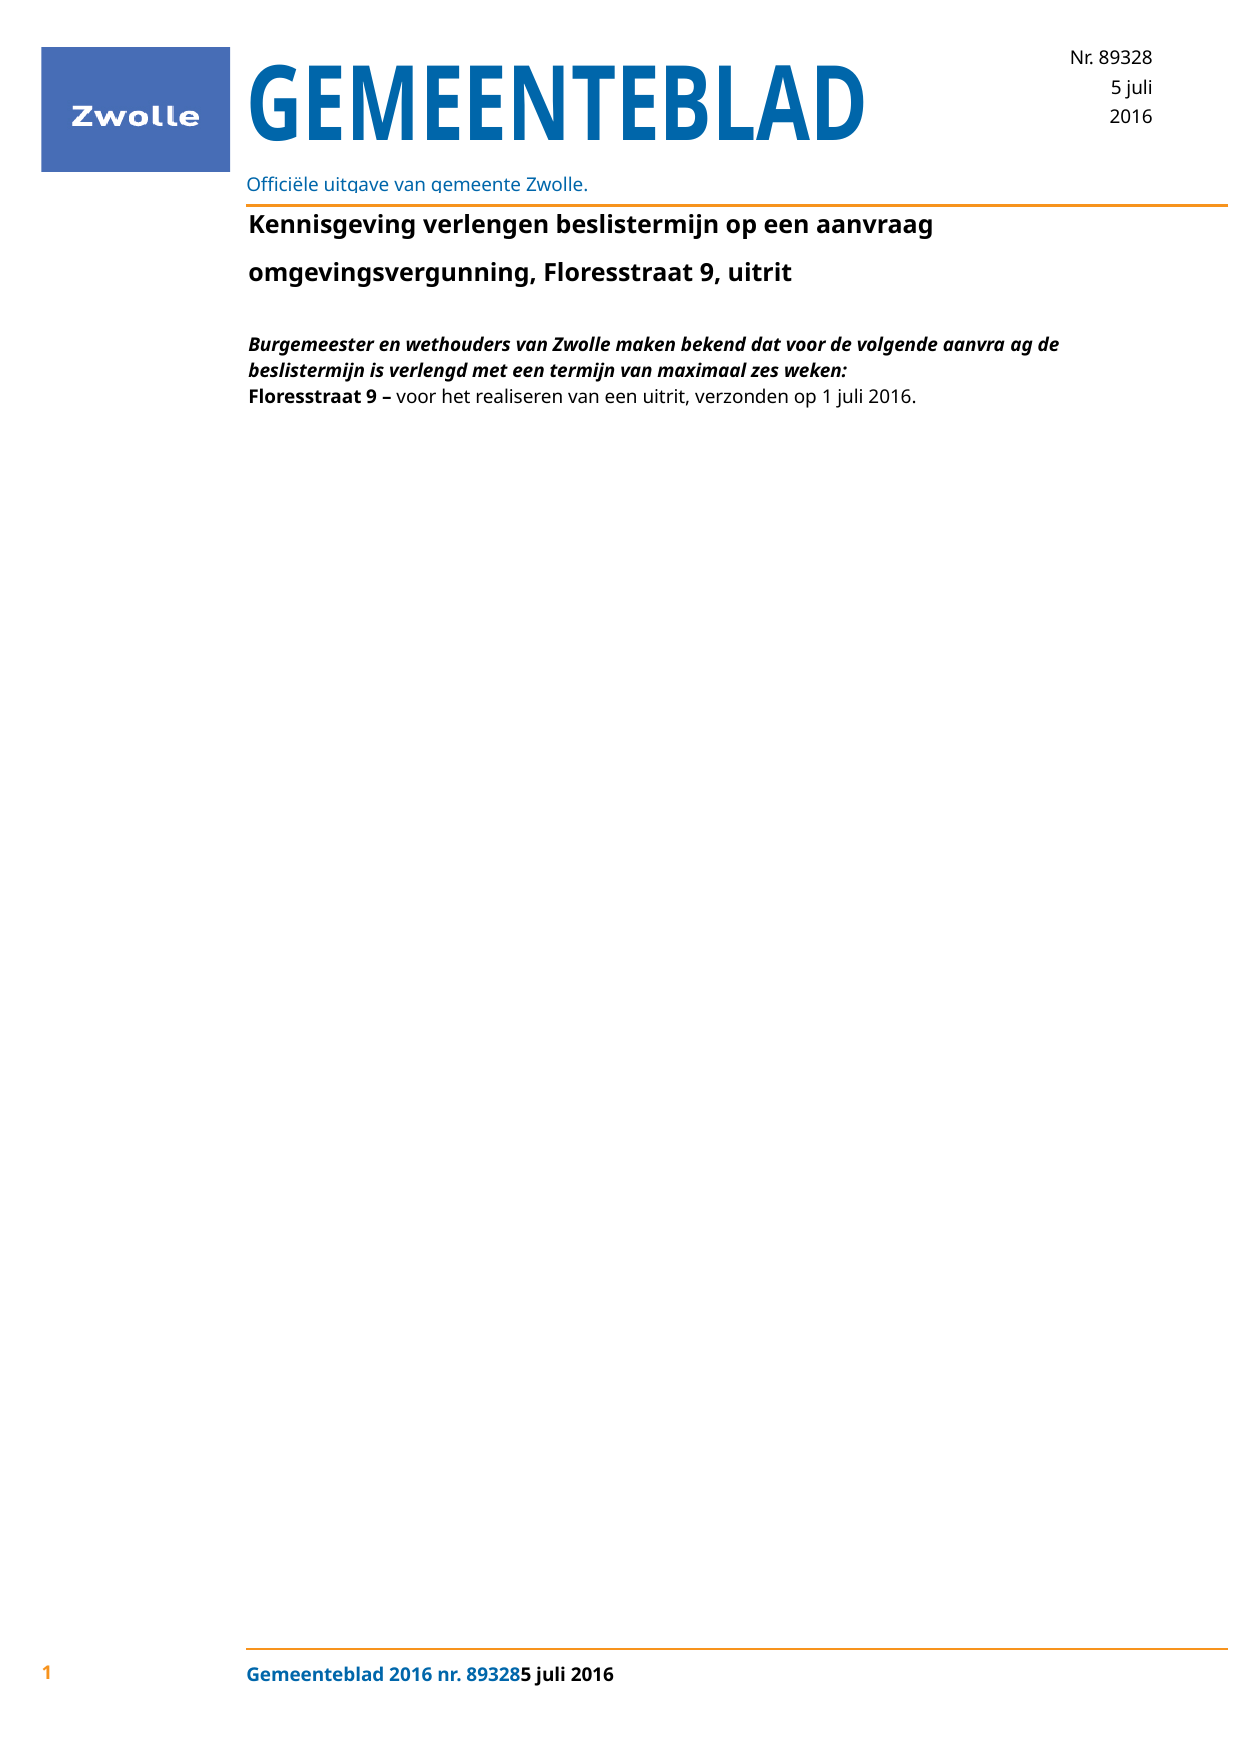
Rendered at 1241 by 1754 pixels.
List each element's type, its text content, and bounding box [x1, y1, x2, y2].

text Burgemeester en wethouders van Zwolle maken bekend dat voor de volgende aanvra ag de beslistermijn is verlengd met een termijn van maximaal zes weken: [248, 331, 1152, 383]
text Floresstraat 9 – voor het realiseren van een uitrit, verzonden op 1 juli 2016. [248, 383, 1152, 409]
picture [41, 47, 231, 172]
text Kennisgeving verlengen beslistermijn op een aanvraag omgevingsvergunning, Floresstraat 9, uitrit [248, 207, 1152, 288]
